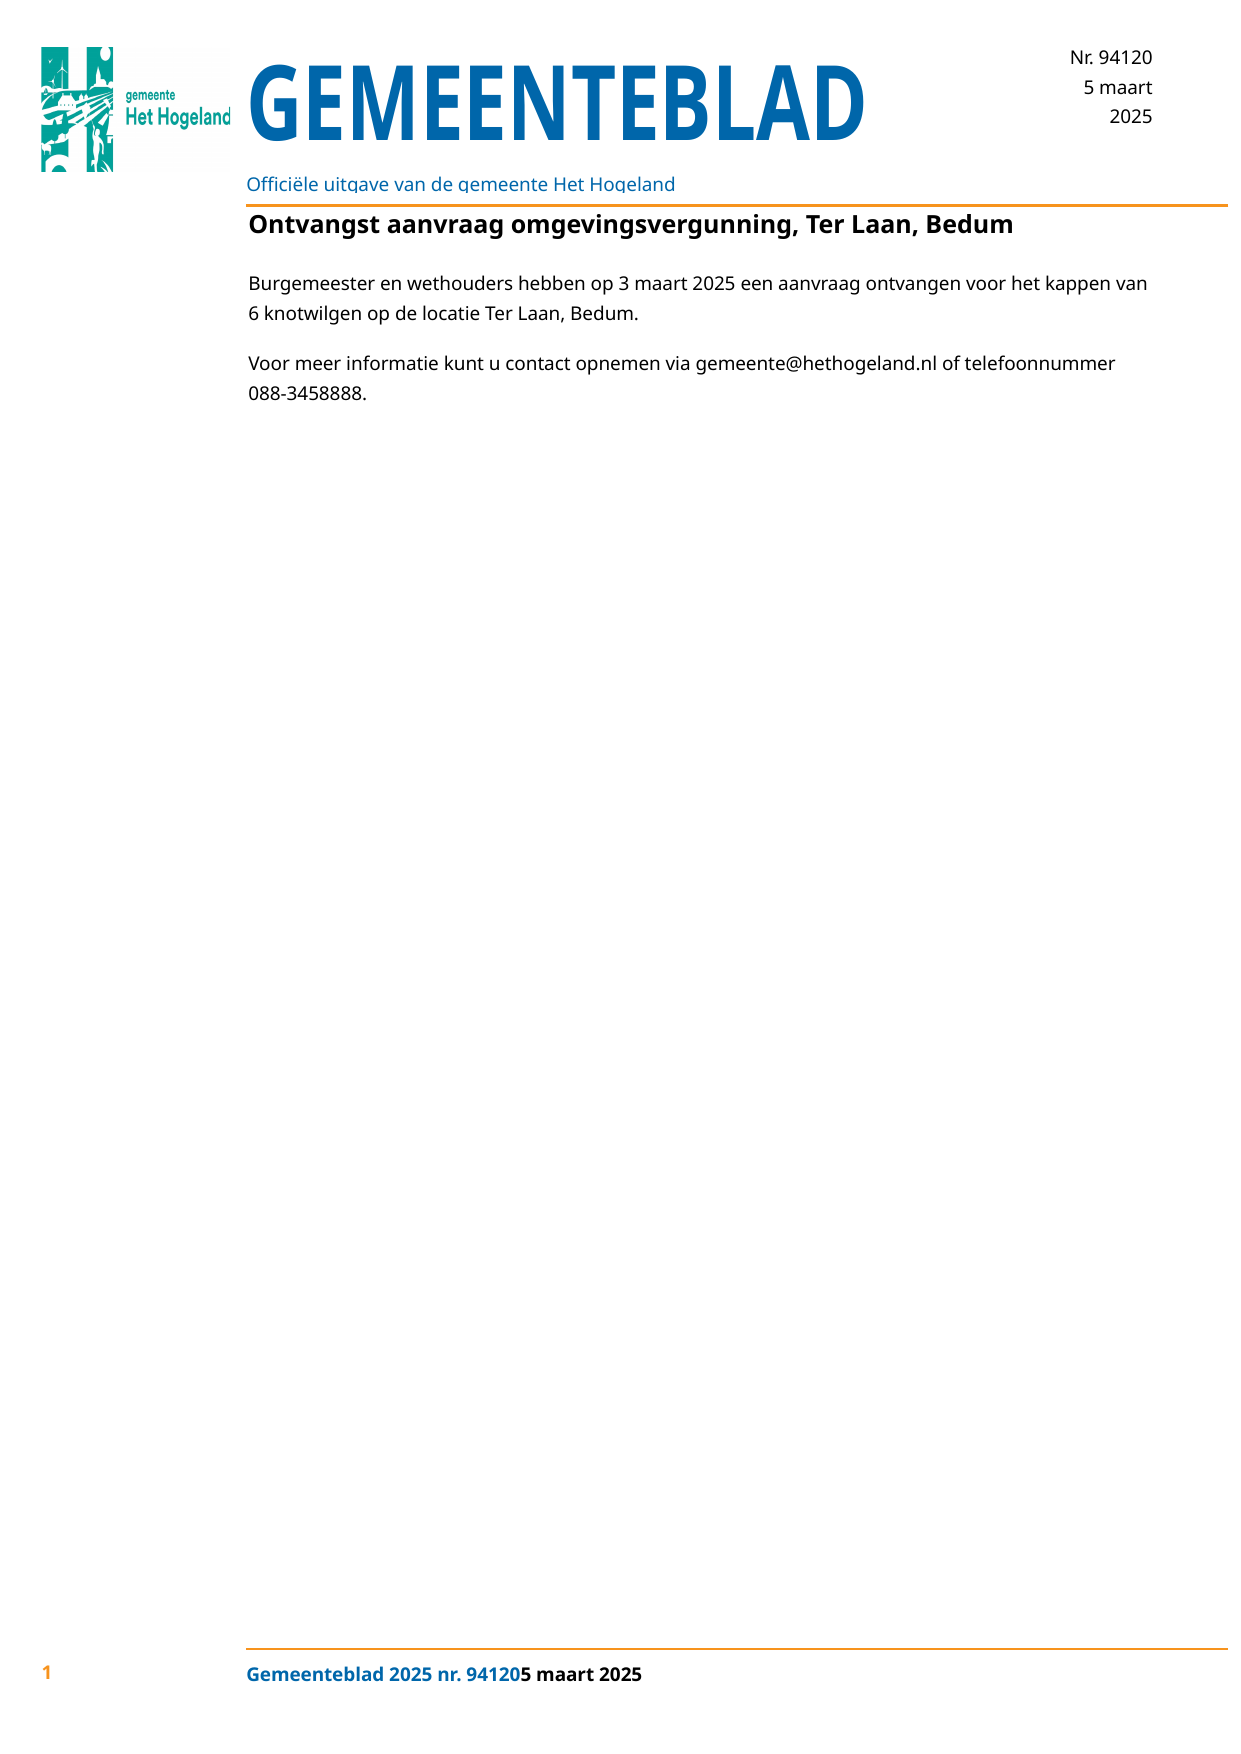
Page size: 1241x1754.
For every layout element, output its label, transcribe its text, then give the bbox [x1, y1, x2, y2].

text Burgemeester en wethouders hebben op 3 maart 2025 een aanvraag ontvangen voor het kappen van 6 knotwilgen op de locatie Ter Laan, Bedum. [248, 270, 1152, 326]
text Voor meer informatie kunt u contact opnemen via gemeente@hethogeland.nl of telefoonnummer 088-3458888. [248, 350, 1152, 406]
text Ontvangst aanvraag omgevingsvergunning, Ter Laan, Bedum [248, 207, 1152, 241]
picture [41, 47, 231, 172]
